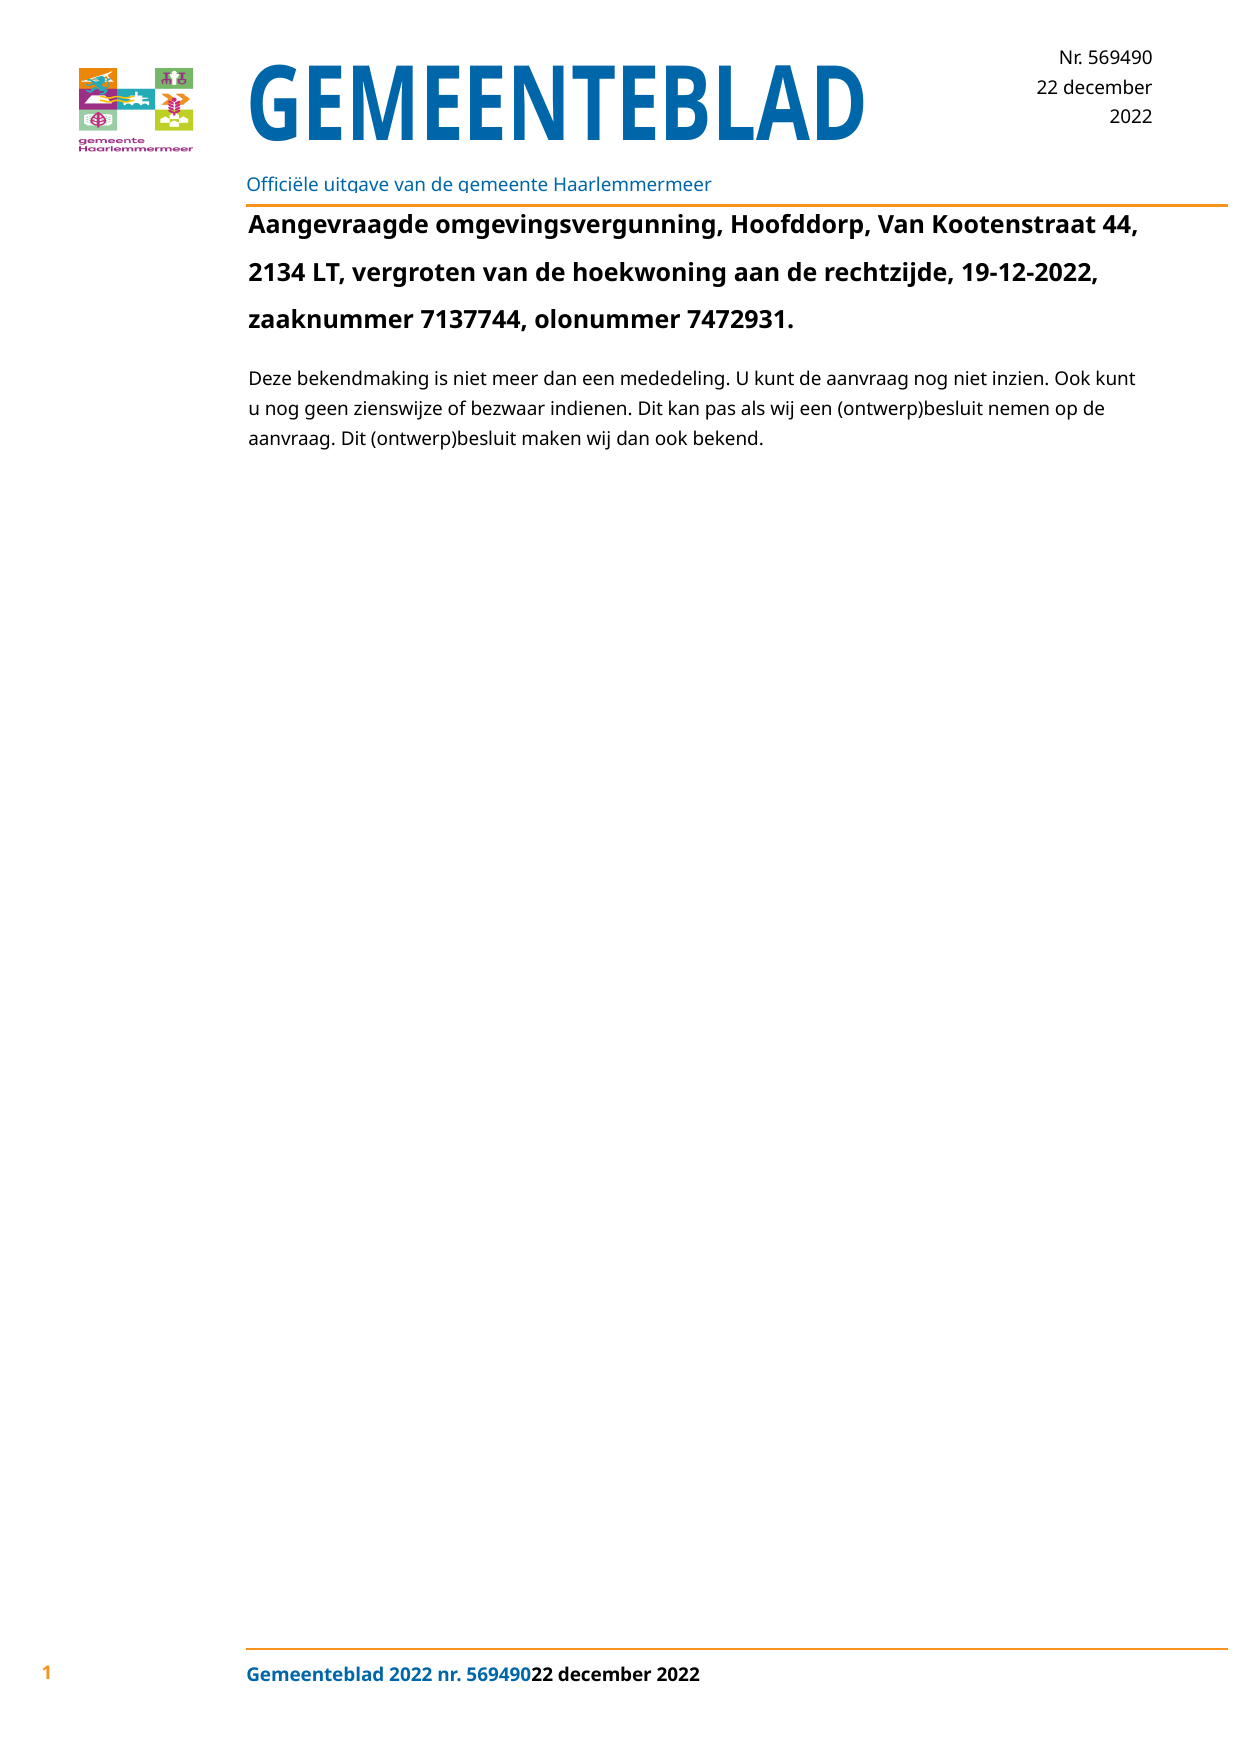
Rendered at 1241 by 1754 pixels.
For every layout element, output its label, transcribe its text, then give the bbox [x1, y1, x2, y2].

text Deze bekendmaking is niet meer dan een mededeling. U kunt de aanvraag nog niet inzien. Ook kunt u nog geen zienswijze of bezwaar indienen. Dit kan pas als wij een (ontwerp)besluit nemen op de aanvraag. Dit (ontwerp)besluit maken wij dan ook bekend. [248, 366, 1152, 450]
text Aangevraagde omgevingsvergunning, Hoofddorp, Van Kootenstraat 44, 2134 LT, vergroten van de hoekwoning aan de rechtzijde, 19-12-2022, zaaknummer 7137744, olonummer 7472931. [248, 207, 1152, 336]
picture [41, 47, 231, 172]
